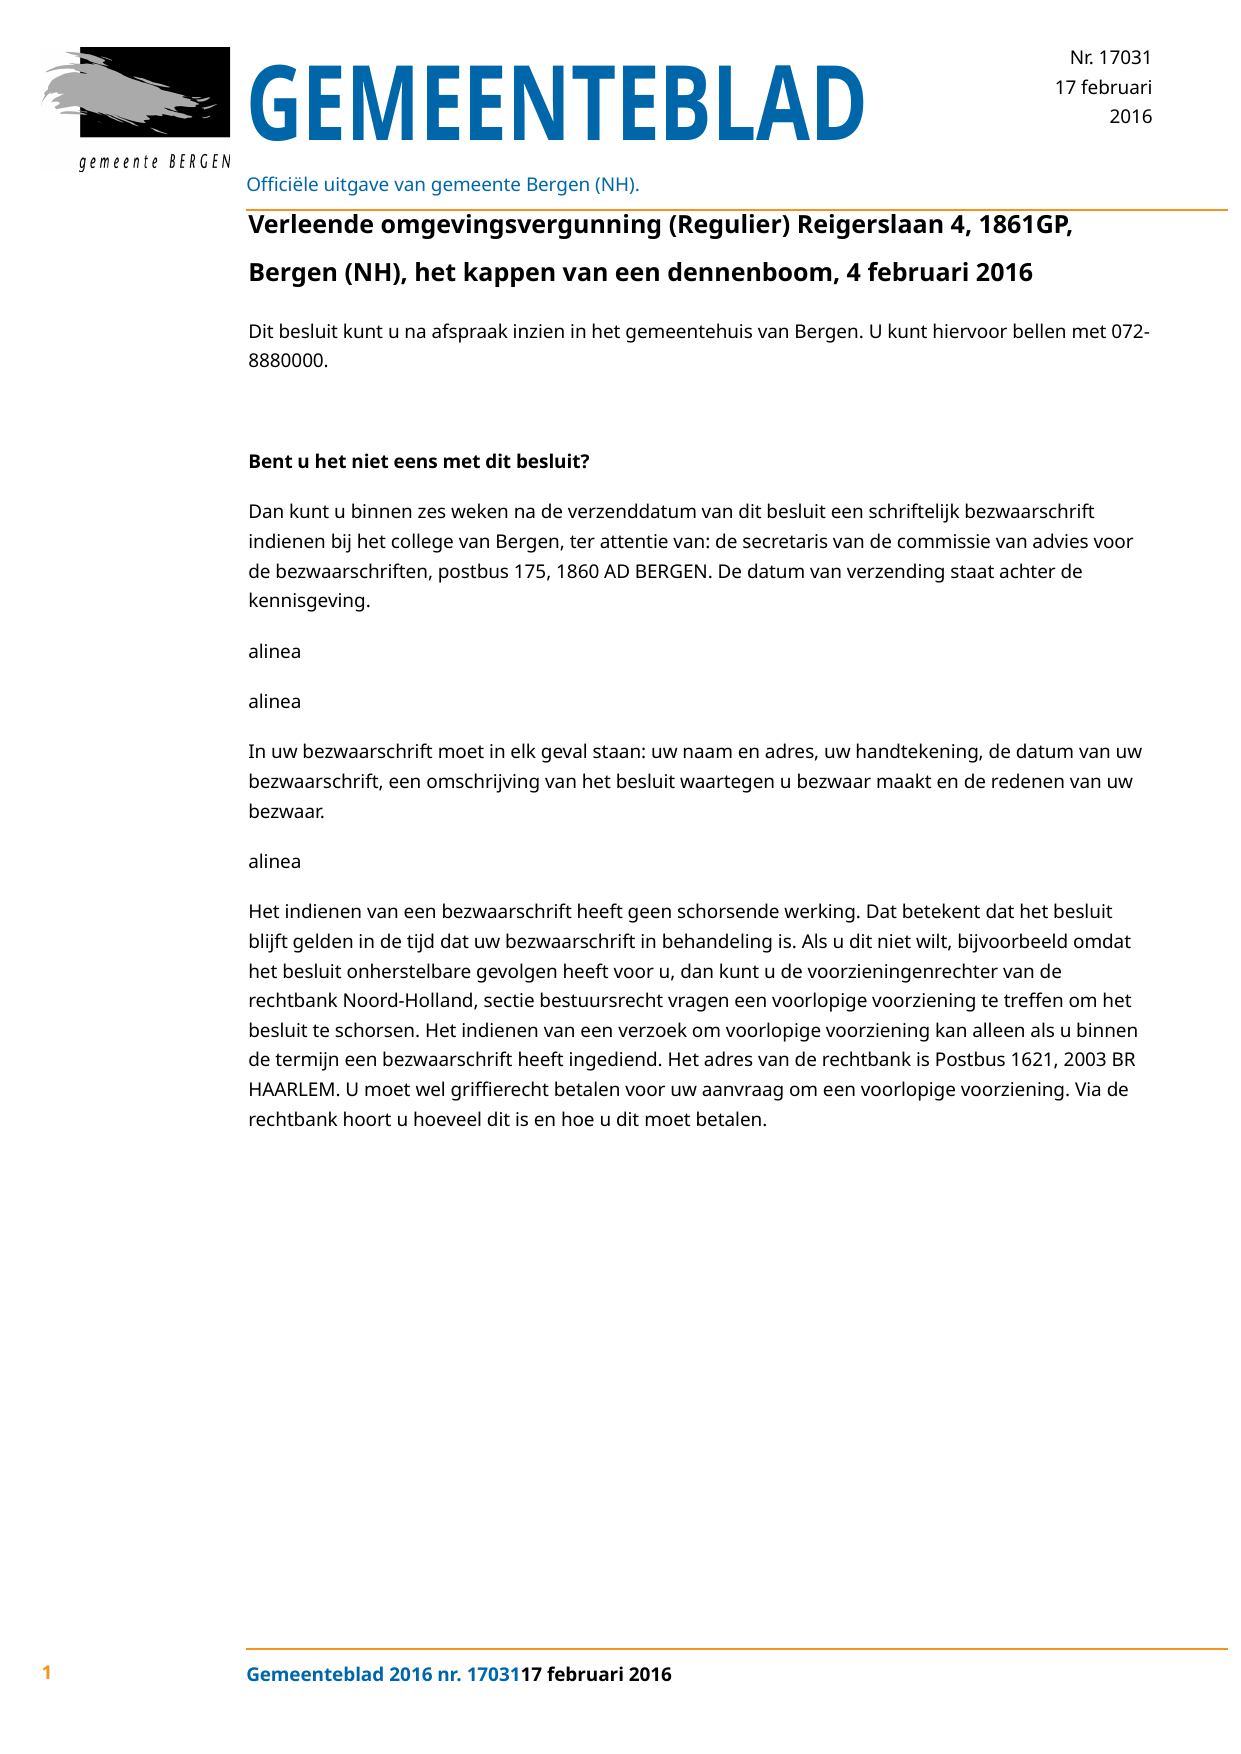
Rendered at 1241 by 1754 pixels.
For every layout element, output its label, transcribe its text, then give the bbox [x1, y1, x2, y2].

text alinea­ [248, 638, 1152, 664]
text alinea­ [248, 688, 1152, 714]
text Dan kunt u binnen zes weken na de verzenddatum van dit besluit een schriftelijk bezwaarschrift indienen bij het college van Bergen, ter attentie van: de secretaris van de commissie van advies voor de bezwaarschriften, postbus 175, 1860 AD BERGEN. De datum van verzending staat achter de kennisgeving. [248, 499, 1152, 613]
text In uw bezwaarschrift moet in elk geval staan: uw naam en adres, uw handtekening, de datum van uw bezwaarschrift, een omschrijving van het besluit waartegen u bezwaar maakt en de redenen van uw bezwaar. [248, 739, 1152, 824]
text alinea­ [248, 848, 1152, 874]
text Bent u het niet eens met dit besluit? [248, 448, 1152, 474]
text Het indienen van een bezwaarschrift heeft geen schorsende werking. Dat betekent dat het besluit blijft gelden in de tijd dat uw bezwaarschrift in behandeling is. Als u dit niet wilt, bijvoorbeeld omdat het besluit onherstelbare gevolgen heeft voor u, dan kunt u de voorzieningenrechter van de rechtbank Noord-Holland, sectie bestuursrecht vragen een voorlopige voorziening te treffen om het besluit te schorsen. Het indienen van een verzoek om voorlopige voorziening kan alleen als u binnen de termijn een bezwaarschrift heeft ingediend. Het adres van de rechtbank is Postbus 1621, 2003 BR HAARLEM. U moet wel griffierecht betalen voor uw aanvraag om een voorlopige voorziening. Via de rechtbank hoort u hoeveel dit is en hoe u dit moet betalen. [248, 899, 1152, 1132]
text Verleende omgevingsvergunning (Regulier) Reigerslaan 4, 1861GP, Bergen (NH), het kappen van een dennenboom, 4 februari 2016 [248, 211, 1152, 288]
text Dit besluit kunt u na afspraak inzien in het gemeentehuis van Bergen. U kunt hiervoor bellen met 072-8880000. [248, 318, 1152, 373]
picture [41, 47, 231, 172]
